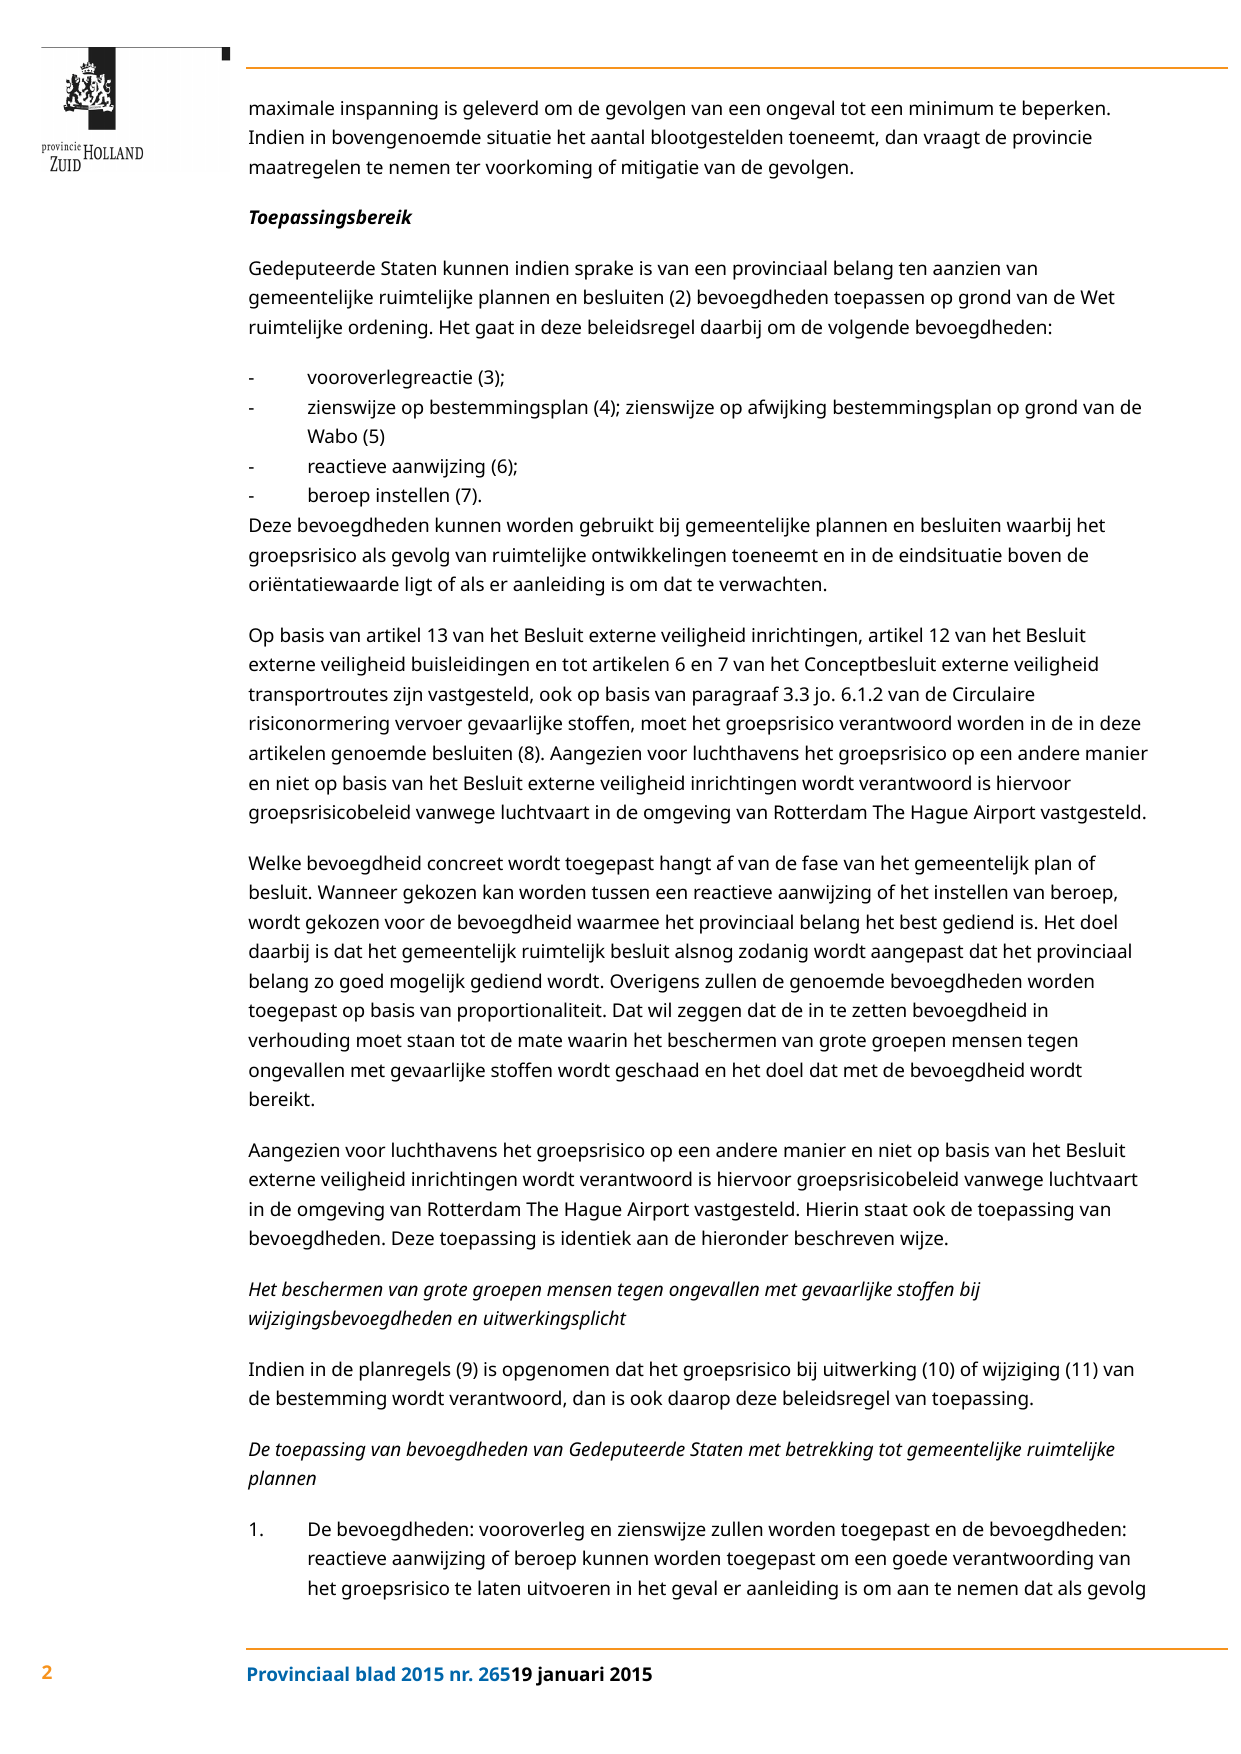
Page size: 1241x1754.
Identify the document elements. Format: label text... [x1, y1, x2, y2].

text maximale inspanning is geleverd om de gevolgen van een ongeval tot een minimum te beperken. Indien in bovengenoemde situatie het aantal blootgestelden toeneemt, dan vraagt de provincie maatregelen te nemen ter voorkoming of mitigatie van de gevolgen. [248, 95, 1152, 180]
text Het beschermen van grote groepen mensen tegen ongevallen met gevaarlijke stoffen bij wijzigingsbevoegdheden en uitwerkingsplicht [248, 1276, 1152, 1331]
list beroep instellen (7). [248, 483, 1152, 508]
text Aangezien voor luchthavens het groepsrisico op een andere manier en niet op basis van het Besluit externe veiligheid inrichtingen wordt verantwoord is hiervoor groepsrisicobeleid vanwege luchtvaart in de omgeving van Rotterdam The Hague Airport vastgesteld. Hierin staat ook de toepassing van bevoegdheden. Deze toepassing is identiek aan de hieronder beschreven wijze. [248, 1137, 1152, 1251]
text Op basis van artikel 13 van het Besluit externe veiligheid inrichtingen, artikel 12 van het Besluit externe veiligheid buisleidingen en tot artikelen 6 en 7 van het Conceptbesluit externe veiligheid transportroutes zijn vastgesteld, ook op basis van paragraaf 3.3 jo. 6.1.2 van de Circulaire risiconormering vervoer gevaarlijke stoffen, moet het groepsrisico verantwoord worden in de in deze artikelen genoemde besluiten (8). Aangezien voor luchthavens het groepsrisico op een andere manier en niet op basis van het Besluit externe veiligheid inrichtingen wordt verantwoord is hiervoor groepsrisicobeleid vanwege luchtvaart in de omgeving van Rotterdam The Hague Airport vastgesteld. [248, 622, 1152, 825]
text Gedeputeerde Staten kunnen indien sprake is van een provinciaal belang ten aanzien van gemeentelijke ruimtelijke plannen en besluiten (2) bevoegdheden toepassen op grond van de Wet ruimtelijke ordening. Het gaat in deze beleidsregel daarbij om de volgende bevoegdheden: [248, 255, 1152, 340]
list De bevoegdheden: vooroverleg en zienswijze zullen worden toegepast en de bevoegdheden: reactieve aanwijzing of beroep kunnen worden toegepast om een goede verantwoording van het groepsrisico te laten uitvoeren in het geval er aanleiding is om aan te nemen dat als gevolg [248, 1516, 1152, 1601]
text Deze bevoegdheden kunnen worden gebruikt bij gemeentelijke plannen en besluiten waarbij het groepsrisico als gevolg van ruimtelijke ontwikkelingen toeneemt en in de eindsituatie boven de oriëntatiewaarde ligt of als er aanleiding is om dat te verwachten. [248, 512, 1152, 597]
text De toepassing van bevoegdheden van Gedeputeerde Staten met betrekking tot gemeentelijke ruimtelijke plannen [248, 1436, 1152, 1491]
list zienswijze op bestemmingsplan (4); zienswijze op afwijking bestemmingsplan op grond van de Wabo (5) [248, 394, 1152, 449]
picture [41, 47, 231, 172]
text Toepassingsbereik [248, 204, 1152, 230]
text Indien in de planregels (9) is opgenomen dat het groepsrisico bij uitwerking (10) of wijziging (11) van de bestemming wordt verantwoord, dan is ook daarop deze beleidsregel van toepassing. [248, 1356, 1152, 1411]
list vooroverlegreactie (3); [248, 364, 1152, 390]
list reactieve aanwijzing (6); [248, 453, 1152, 479]
text Welke bevoegdheid concreet wordt toegepast hangt af van de fase van het gemeentelijk plan of besluit. Wanneer gekozen kan worden tussen een reactieve aanwijzing of het instellen van beroep, wordt gekozen voor de bevoegdheid waarmee het provinciaal belang het best gediend is. Het doel daarbij is dat het gemeentelijk ruimtelijk besluit alsnog zodanig wordt aangepast dat het provinciaal belang zo goed mogelijk gediend wordt. Overigens zullen de genoemde bevoegdheden worden toegepast op basis van proportionaliteit. Dat wil zeggen dat de in te zetten bevoegdheid in verhouding moet staan tot de mate waarin het beschermen van grote groepen mensen tegen ongevallen met gevaarlijke stoffen wordt geschaad en het doel dat met de bevoegdheid wordt bereikt. [248, 850, 1152, 1112]
